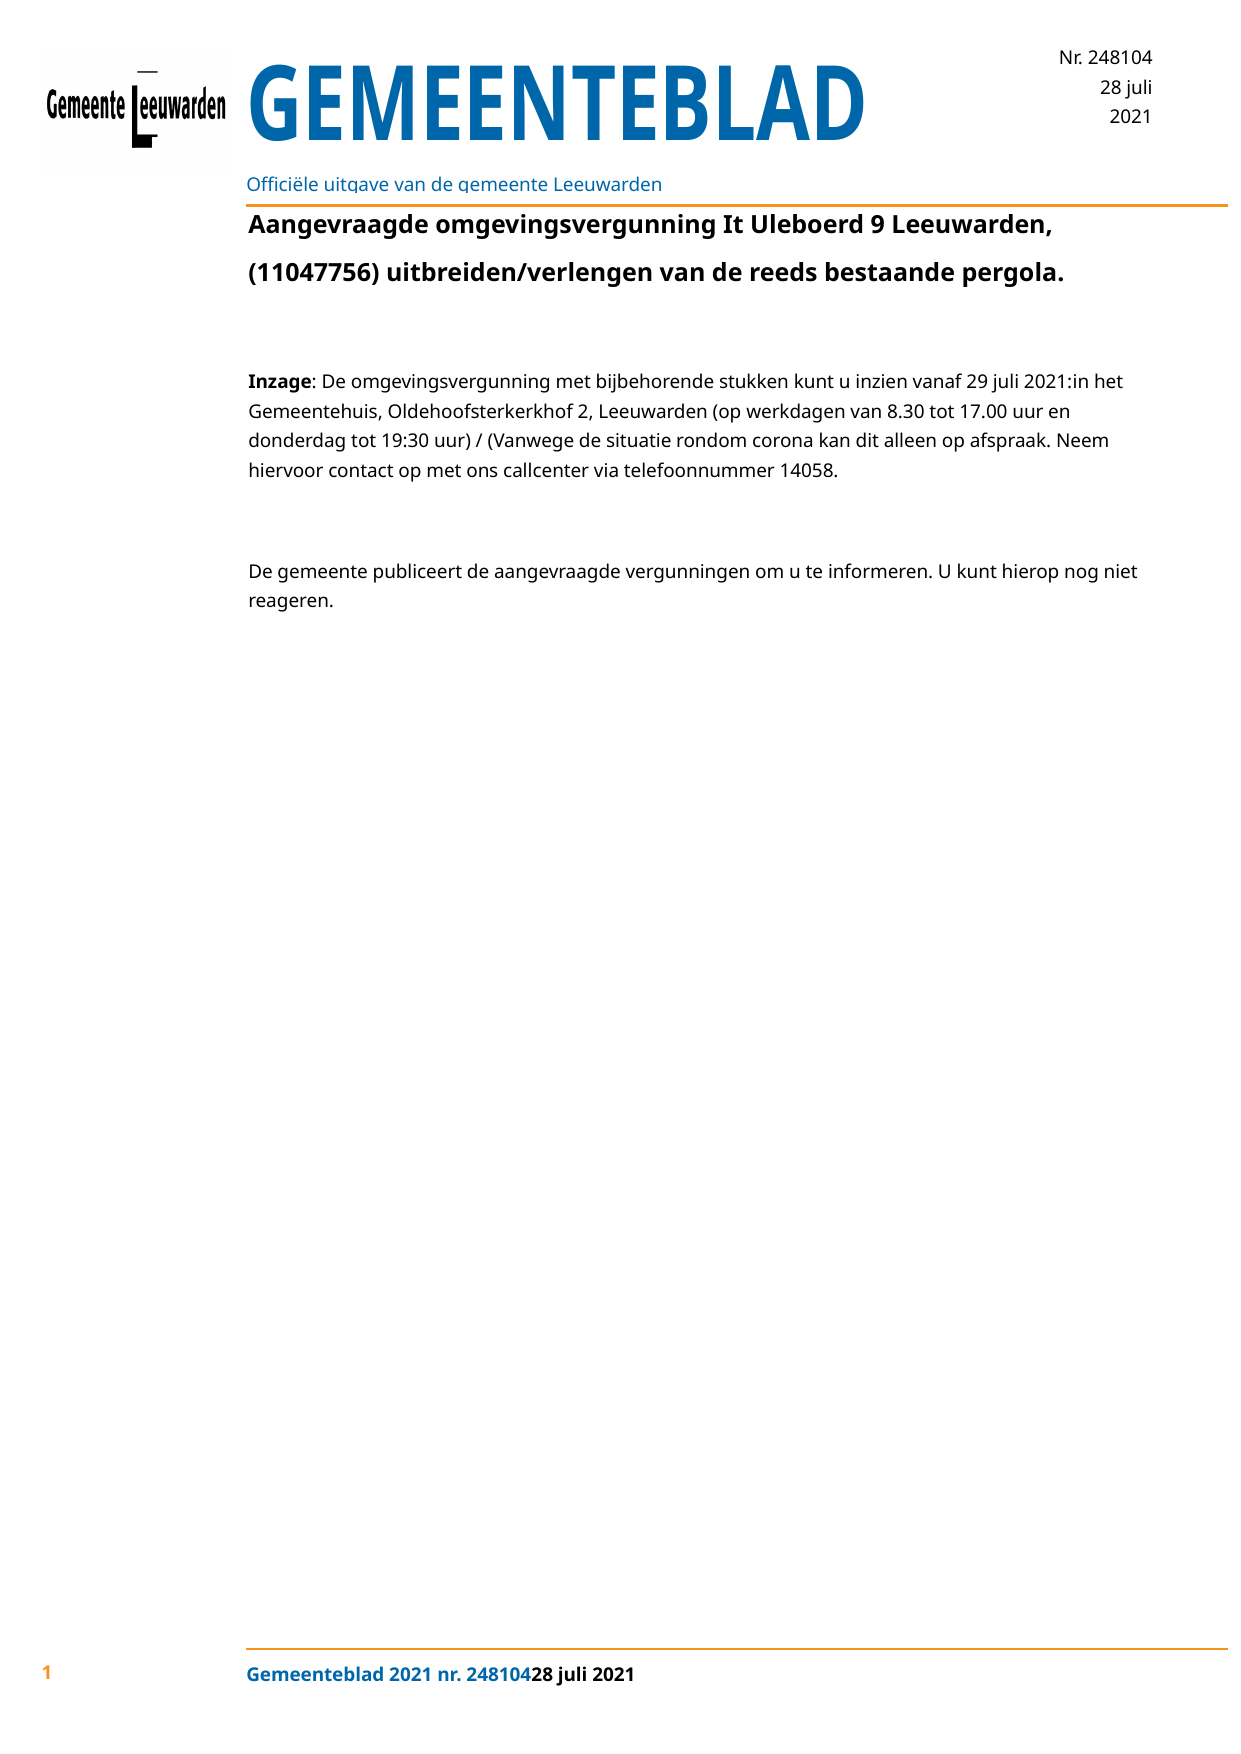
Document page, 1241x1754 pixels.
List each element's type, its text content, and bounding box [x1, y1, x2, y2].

picture [41, 47, 231, 172]
text De gemeente publiceert de aangevraagde vergunningen om u te informeren. U kunt hierop nog niet reageren. [248, 558, 1152, 613]
text Inzage: De omgevingsvergunning met bijbehorende stukken kunt u inzien vanaf 29 juli 2021:in het Gemeentehuis, Oldehoofsterkerkhof 2, Leeuwarden (op werkdagen van 8.30 tot 17.00 uur en donderdag tot 19:30 uur) / (Vanwege de situatie rondom corona kan dit alleen op afspraak. Neem hiervoor contact op met ons callcenter via telefoonnummer 14058. [248, 368, 1152, 483]
text Aangevraagde omgevingsvergunning It Uleboerd 9 Leeuwarden, (11047756) uitbreiden/verlengen van de reeds bestaande pergola. [248, 207, 1152, 288]
